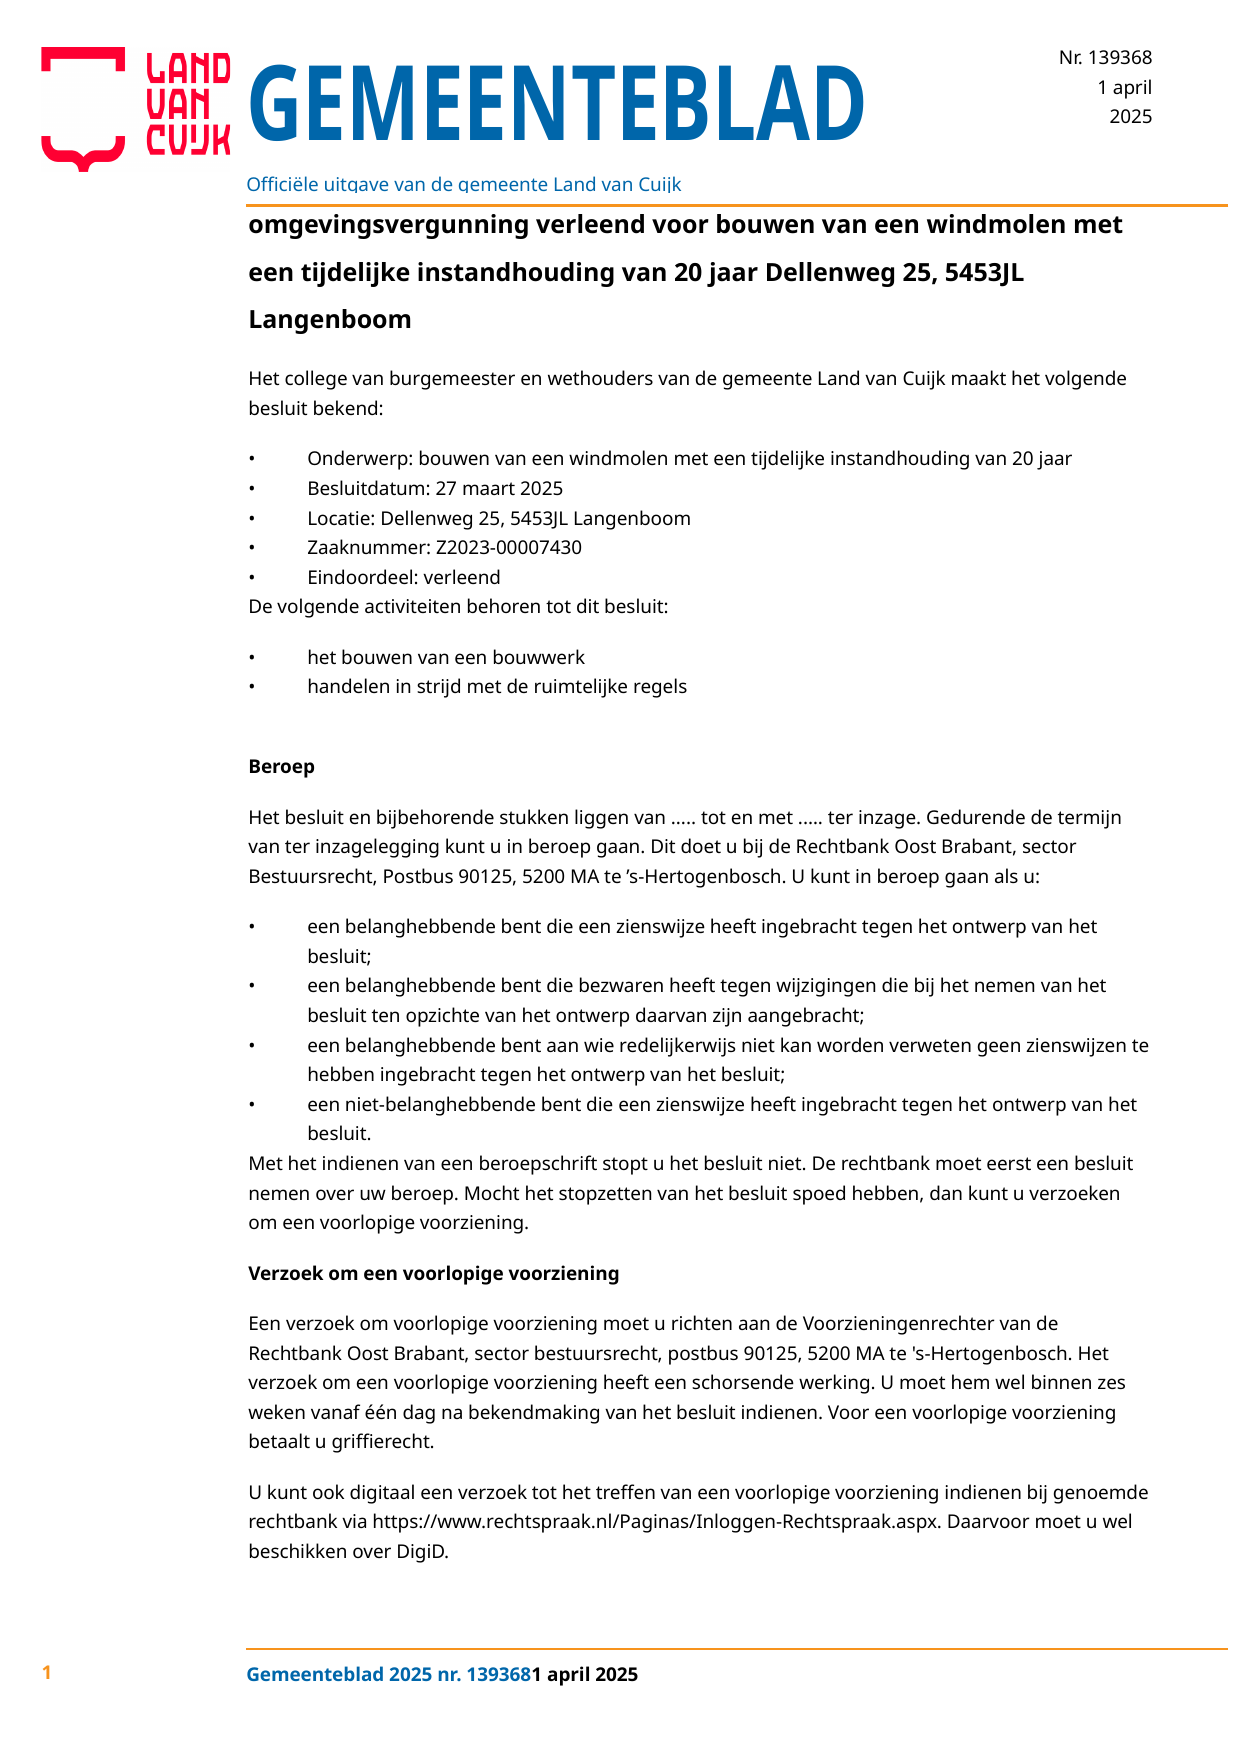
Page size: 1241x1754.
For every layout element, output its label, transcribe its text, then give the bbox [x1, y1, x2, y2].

text De volgende activiteiten behoren tot dit besluit: [248, 593, 1152, 619]
text Een verzoek om voorlopige voorziening moet u richten aan de Voorzieningenrechter van de Rechtbank Oost Brabant, sector bestuursrecht, postbus 90125, 5200 MA te 's-Hertogenbosch. Het verzoek om een voorlopige voorziening heeft een schorsende werking. U moet hem wel binnen zes weken vanaf één dag na bekendmaking van het besluit indienen. Voor een voorlopige voorziening betaalt u griffierecht. [248, 1310, 1152, 1454]
list een belanghebbende bent die bezwaren heeft tegen wijzigingen die bij het nemen van het besluit ten opzichte van het ontwerp daarvan zijn aangebracht; [248, 973, 1152, 1028]
text Beroep [248, 753, 1152, 779]
picture [41, 47, 231, 172]
list Locatie: Dellenweg 25, 5453JL Langenboom [248, 505, 1152, 530]
text Het besluit en bijbehorende stukken liggen van ..... tot en met .…. ter inzage. Gedurende de termijn van ter inzagelegging kunt u in beroep gaan. Dit doet u bij de Rechtbank Oost Brabant, sector Bestuursrecht, Postbus 90125, 5200 MA te ’s-Hertogenbosch. U kunt in beroep gaan als u: [248, 804, 1152, 889]
text Het college van burgemeester en wethouders van de gemeente Land van Cuijk maakt het volgende besluit bekend: [248, 366, 1152, 421]
list het bouwen van een bouwwerk [248, 644, 1152, 669]
text omgevingsvergunning verleend voor bouwen van een windmolen met een tijdelijke instandhouding van 20 jaar Dellenweg 25, 5453JL Langenboom [248, 207, 1152, 336]
text Verzoek om een voorlopige voorziening [248, 1260, 1152, 1285]
list een belanghebbende bent aan wie redelijkerwijs niet kan worden verweten geen zienswijzen te hebben ingebracht tegen het ontwerp van het besluit; [248, 1032, 1152, 1087]
list handelen in strijd met de ruimtelijke regels [248, 673, 1152, 699]
list een niet-belanghebbende bent die een zienswijze heeft ingebracht tegen het ontwerp van het besluit. [248, 1091, 1152, 1146]
list Eindoordeel: verleend [248, 564, 1152, 589]
list Zaaknummer: Z2023-00007430 [248, 534, 1152, 560]
list Onderwerp: bouwen van een windmolen met een tijdelijke instandhouding van 20 jaar [248, 446, 1152, 471]
list Besluitdatum: 27 maart 2025 [248, 475, 1152, 501]
text U kunt ook digitaal een verzoek tot het treffen van een voorlopige voorziening indienen bij genoemde rechtbank via https://www.rechtspraak.nl/Paginas/Inloggen-Rechtspraak.aspx. Daarvoor moet u wel beschikken over DigiD. [248, 1479, 1152, 1564]
text Met het indienen van een beroepschrift stopt u het besluit niet. De rechtbank moet eerst een besluit nemen over uw beroep. Mocht het stopzetten van het besluit spoed hebben, dan kunt u verzoeken om een voorlopige voorziening. [248, 1150, 1152, 1235]
list een belanghebbende bent die een zienswijze heeft ingebracht tegen het ontwerp van het besluit; [248, 913, 1152, 969]
